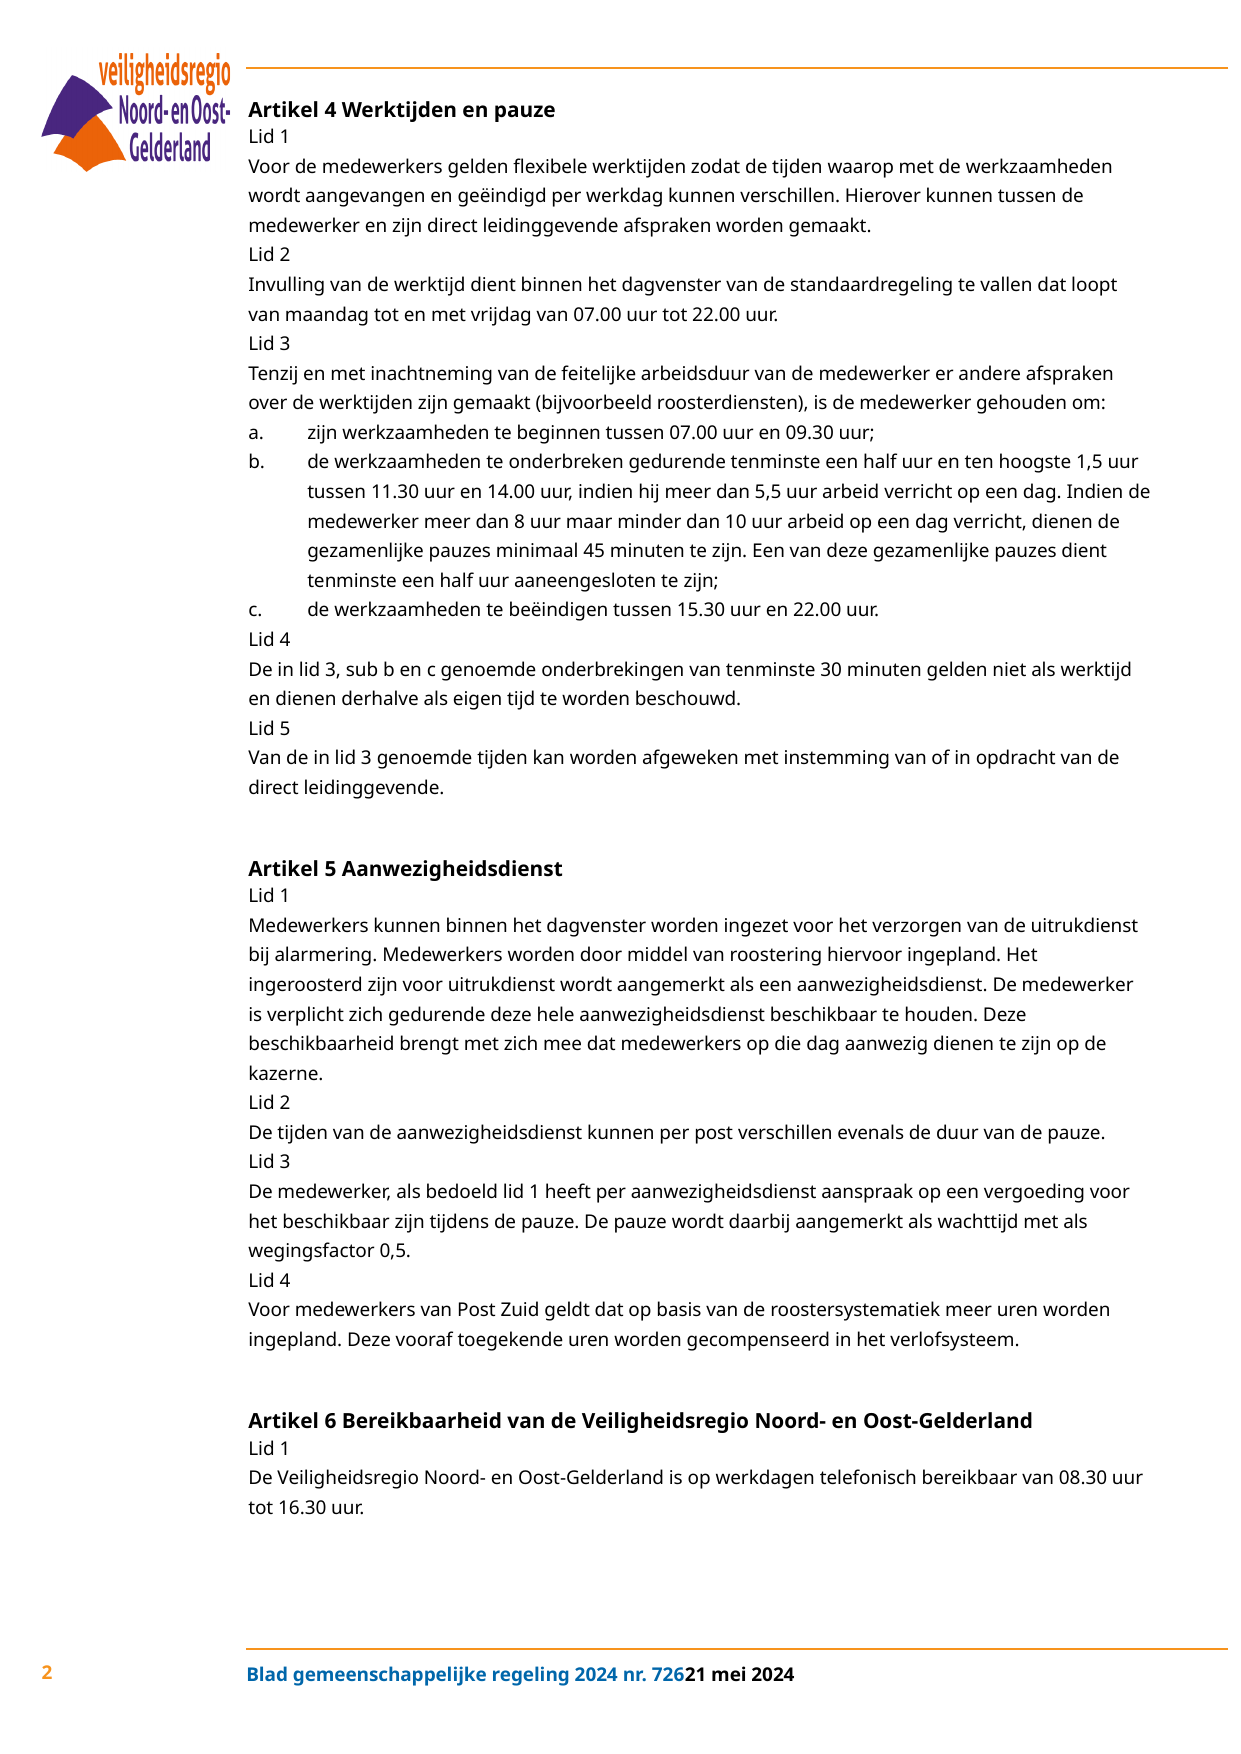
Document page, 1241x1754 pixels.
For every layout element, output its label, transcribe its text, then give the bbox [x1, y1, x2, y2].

text Lid 3 [248, 330, 1152, 356]
list de werkzaamheden te beëindigen tussen 15.30 uur en 22.00 uur. [248, 597, 1152, 622]
text Medewerkers kunnen binnen het dagvenster worden ingezet voor het verzorgen van de uitrukdienst bij alarmering. Medewerkers worden door middel van roostering hiervoor ingepland. Het ingeroosterd zijn voor uitrukdienst wordt aangemerkt als een aanwezigheidsdienst. De medewerker is verplicht zich gedurende deze hele aanwezigheidsdienst beschikbaar te houden. Deze beschikbaarheid brengt met zich mee dat medewerkers op die dag aanwezig dienen te zijn op de kazerne. [248, 912, 1152, 1086]
list de werkzaamheden te onderbreken gedurende tenminste een half uur en ten hoogste 1,5 uur tussen 11.30 uur en 14.00 uur, indien hij meer dan 5,5 uur arbeid verricht op een dag. Indien de medewerker meer dan 8 uur maar minder dan 10 uur arbeid op een dag verricht, dienen de gezamenlijke pauzes minimaal 45 minuten te zijn. Een van deze gezamenlijke pauzes dient tenminste een half uur aaneengesloten te zijn; [248, 449, 1152, 593]
text Tenzij en met inachtneming van de feitelijke arbeidsduur van de medewerker er andere afspraken over de werktijden zijn gemaakt (bijvoorbeeld roosterdiensten), is de medewerker gehouden om: [248, 360, 1152, 415]
text Lid 1 [248, 123, 1152, 149]
text Van de in lid 3 genoemde tijden kan worden afgeweken met instemming van of in opdracht van de direct leidinggevende. [248, 744, 1152, 800]
text De medewerker, als bedoeld lid 1 heeft per aanwezigheidsdienst aanspraak op een vergoeding voor het beschikbaar zijn tijdens de pauze. De pauze wordt daarbij aangemerkt als wachttijd met als wegingsfactor 0,5. [248, 1178, 1152, 1263]
text Lid 2 [248, 1089, 1152, 1115]
text Artikel 4 Werktijden en pauze [248, 95, 1152, 123]
text Voor de medewerkers gelden flexibele werktijden zodat de tijden waarop met de werkzaamheden wordt aangevangen en geëindigd per werkdag kunnen verschillen. Hierover kunnen tussen de medewerker en zijn direct leidinggevende afspraken worden gemaakt. [248, 153, 1152, 238]
text Lid 2 [248, 242, 1152, 267]
text Lid 4 [248, 626, 1152, 652]
text Invulling van de werktijd dient binnen het dagvenster van de standaardregeling te vallen dat loopt van maandag tot en met vrijdag van 07.00 uur tot 22.00 uur. [248, 271, 1152, 326]
text Artikel 6 Bereikbaarheid van de Veiligheidsregio Noord- en Oost-Gelderland [248, 1406, 1152, 1435]
text De in lid 3, sub b en c genoemde onderbrekingen van tenminste 30 minuten gelden niet als werktijd en dienen derhalve als eigen tijd te worden beschouwd. [248, 656, 1152, 711]
text Lid 1 [248, 882, 1152, 908]
text Artikel 5 Aanwezigheidsdienst [248, 854, 1152, 882]
text Lid 4 [248, 1267, 1152, 1293]
text De Veiligheidsregio Noord- en Oost-Gelderland is op werkdagen telefonisch bereikbaar van 08.30 uur tot 16.30 uur. [248, 1464, 1152, 1519]
text Voor medewerkers van Post Zuid geldt dat op basis van de roostersystematiek meer uren worden ingepland. Deze vooraf toegekende uren worden gecompenseerd in het verlofsysteem. [248, 1297, 1152, 1352]
text Lid 5 [248, 715, 1152, 741]
picture [41, 47, 231, 172]
text Lid 1 [248, 1435, 1152, 1460]
text Lid 3 [248, 1149, 1152, 1174]
text De tijden van de aanwezigheidsdienst kunnen per post verschillen evenals de duur van de pauze. [248, 1119, 1152, 1145]
list zijn werkzaamheden te beginnen tussen 07.00 uur en 09.30 uur; [248, 419, 1152, 445]
